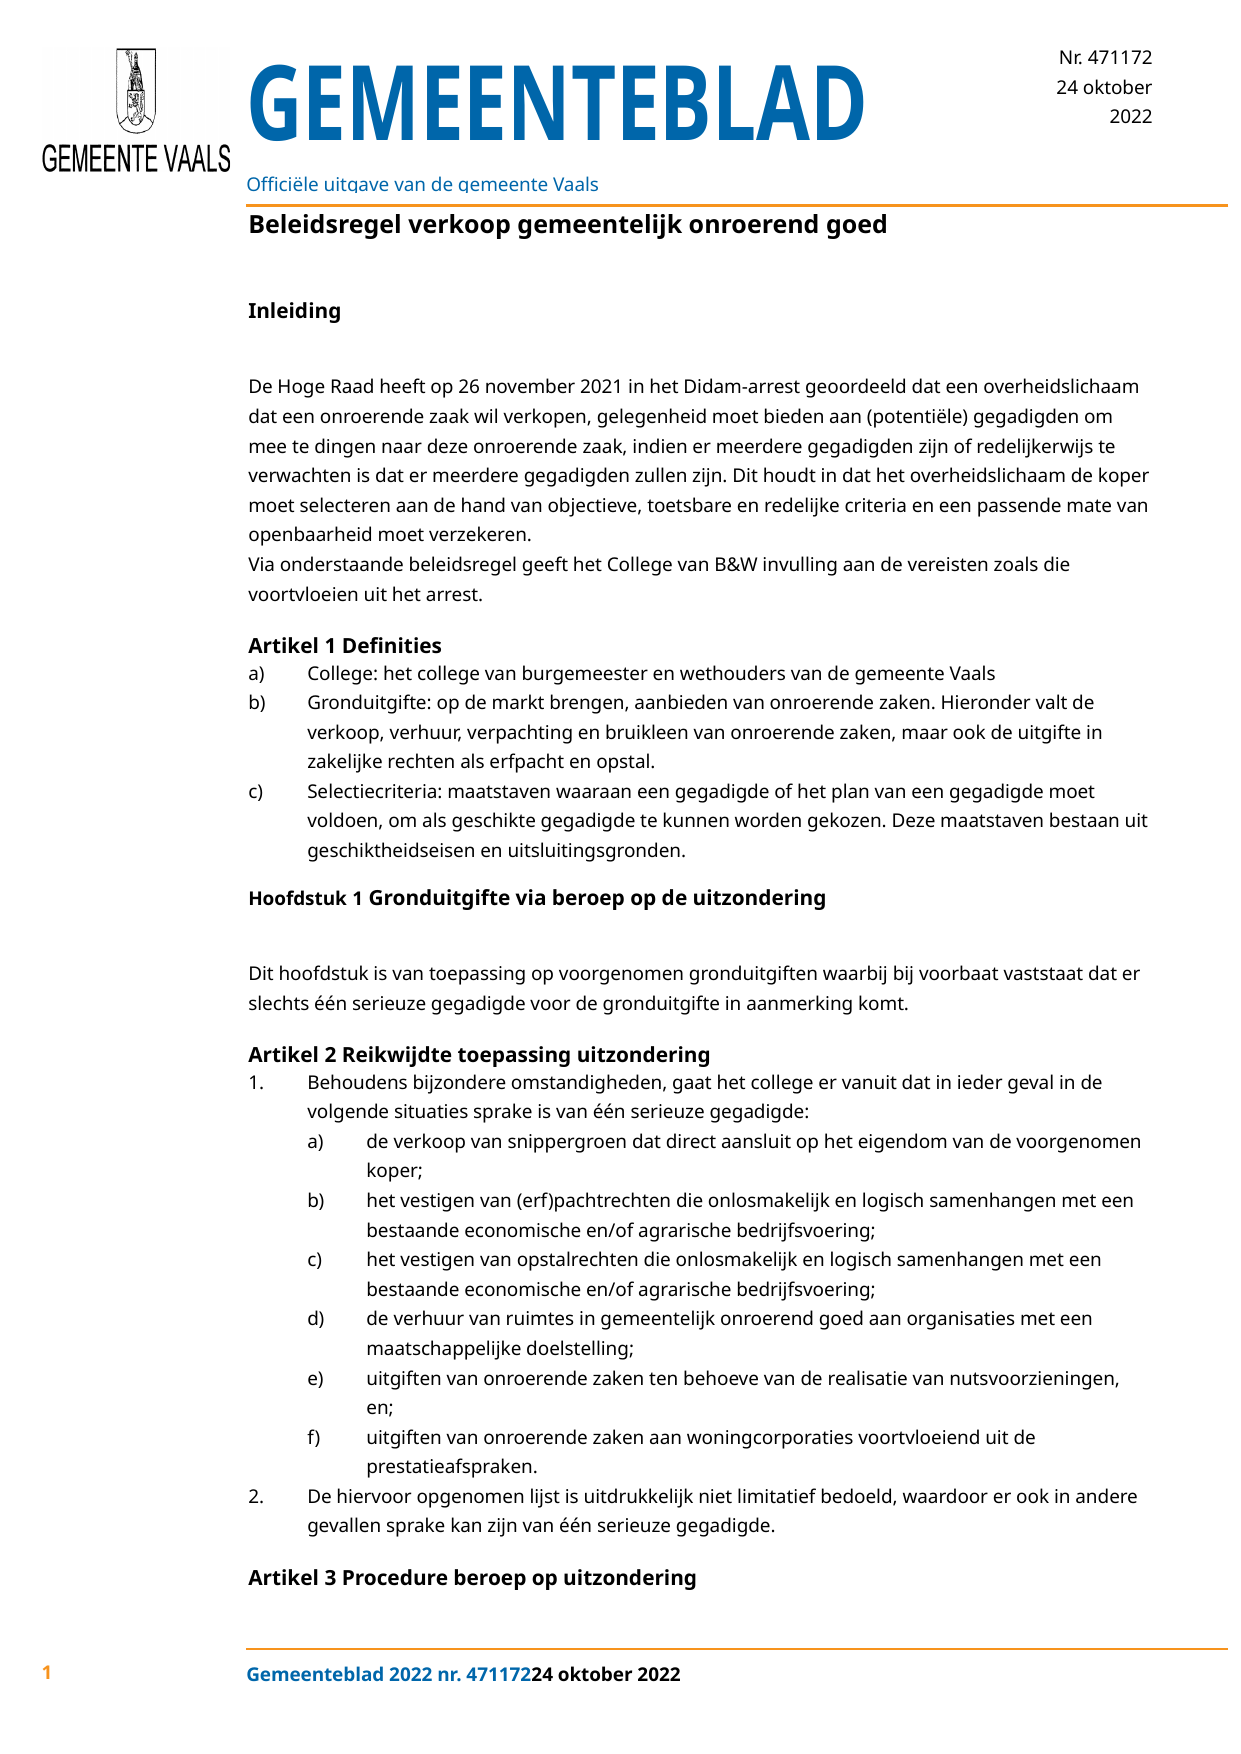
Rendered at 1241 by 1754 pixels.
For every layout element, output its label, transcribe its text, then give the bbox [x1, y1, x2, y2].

list Gronduitgifte: op de markt brengen, aanbieden van onroerende zaken. Hieronder valt de verkoop, verhuur, verpachting en bruikleen van onroerende zaken, maar ook de uitgifte in zakelijke rechten als erfpacht en opstal. [248, 689, 1152, 774]
text Inleiding [248, 296, 1152, 324]
text Hoofdstuk 1 Gronduitgifte via beroep op de uitzondering [248, 883, 1152, 911]
list uitgiften van onroerende zaken aan woningcorporaties voortvloeiend uit de prestatieafspraken. [307, 1424, 1152, 1479]
list het vestigen van opstalrechten die onlosmakelijk en logisch samenhangen met een bestaande economische en/of agrarische bedrijfsvoering; [307, 1246, 1152, 1302]
text De Hoge Raad heeft op 26 november 2021 in het Didam-arrest geoordeeld dat een overheidslichaam dat een onroerende zaak wil verkopen, gelegenheid moet bieden aan (potentiële) gegadigden om mee te dingen naar deze onroerende zaak, indien er meerdere gegadigden zijn of redelijkerwijs te verwachten is dat er meerdere gegadigden zullen zijn. Dit houdt in dat het overheidslichaam de koper moet selecteren aan de hand van objectieve, toetsbare en redelijke criteria en een passende mate van openbaarheid moet verzekeren. [248, 374, 1152, 547]
picture [41, 47, 231, 172]
text Artikel 1 Definities [248, 631, 1152, 660]
text Artikel 3 Procedure beroep op uitzondering [248, 1563, 1152, 1592]
list College: het college van burgemeester en wethouders van de gemeente Vaals [248, 660, 1152, 685]
list Behoudens bijzondere omstandigheden, gaat het college er vanuit dat in ieder geval in de volgende situaties sprake is van één serieuze gegadigde: [248, 1069, 1152, 1124]
list uitgiften van onroerende zaken ten behoeve van de realisatie van nutsvoorzieningen, en; [307, 1365, 1152, 1420]
text Artikel 2 Reikwijdte toepassing uitzondering [248, 1041, 1152, 1069]
list De hiervoor opgenomen lijst is uitdrukkelijk niet limitatief bedoeld, waardoor er ook in andere gevallen sprake kan zijn van één serieuze gegadigde. [248, 1483, 1152, 1538]
list het vestigen van (erf)pachtrechten die onlosmakelijk en logisch samenhangen met een bestaande economische en/of agrarische bedrijfsvoering; [307, 1187, 1152, 1243]
text Via onderstaande beleidsregel geeft het College van B&W invulling aan de vereisten zoals die voortvloeien uit het arrest. [248, 551, 1152, 607]
list de verhuur van ruimtes in gemeentelijk onroerend goed aan organisaties met een maatschappelijke doelstelling; [307, 1306, 1152, 1361]
text Dit hoofdstuk is van toepassing op voorgenomen gronduitgiften waarbij bij voorbaat vaststaat dat er slechts één serieuze gegadigde voor de gronduitgifte in aanmerking komt. [248, 961, 1152, 1016]
list Selectiecriteria: maatstaven waaraan een gegadigde of het plan van een gegadigde moet voldoen, om als geschikte gegadigde te kunnen worden gekozen. Deze maatstaven bestaan uit geschiktheidseisen en uitsluitingsgronden. [248, 778, 1152, 863]
list de verkoop van snippergroen dat direct aansluit op het eigendom van de voorgenomen koper; [307, 1128, 1152, 1183]
text Beleidsregel verkoop gemeentelijk onroerend goed [248, 207, 1152, 241]
